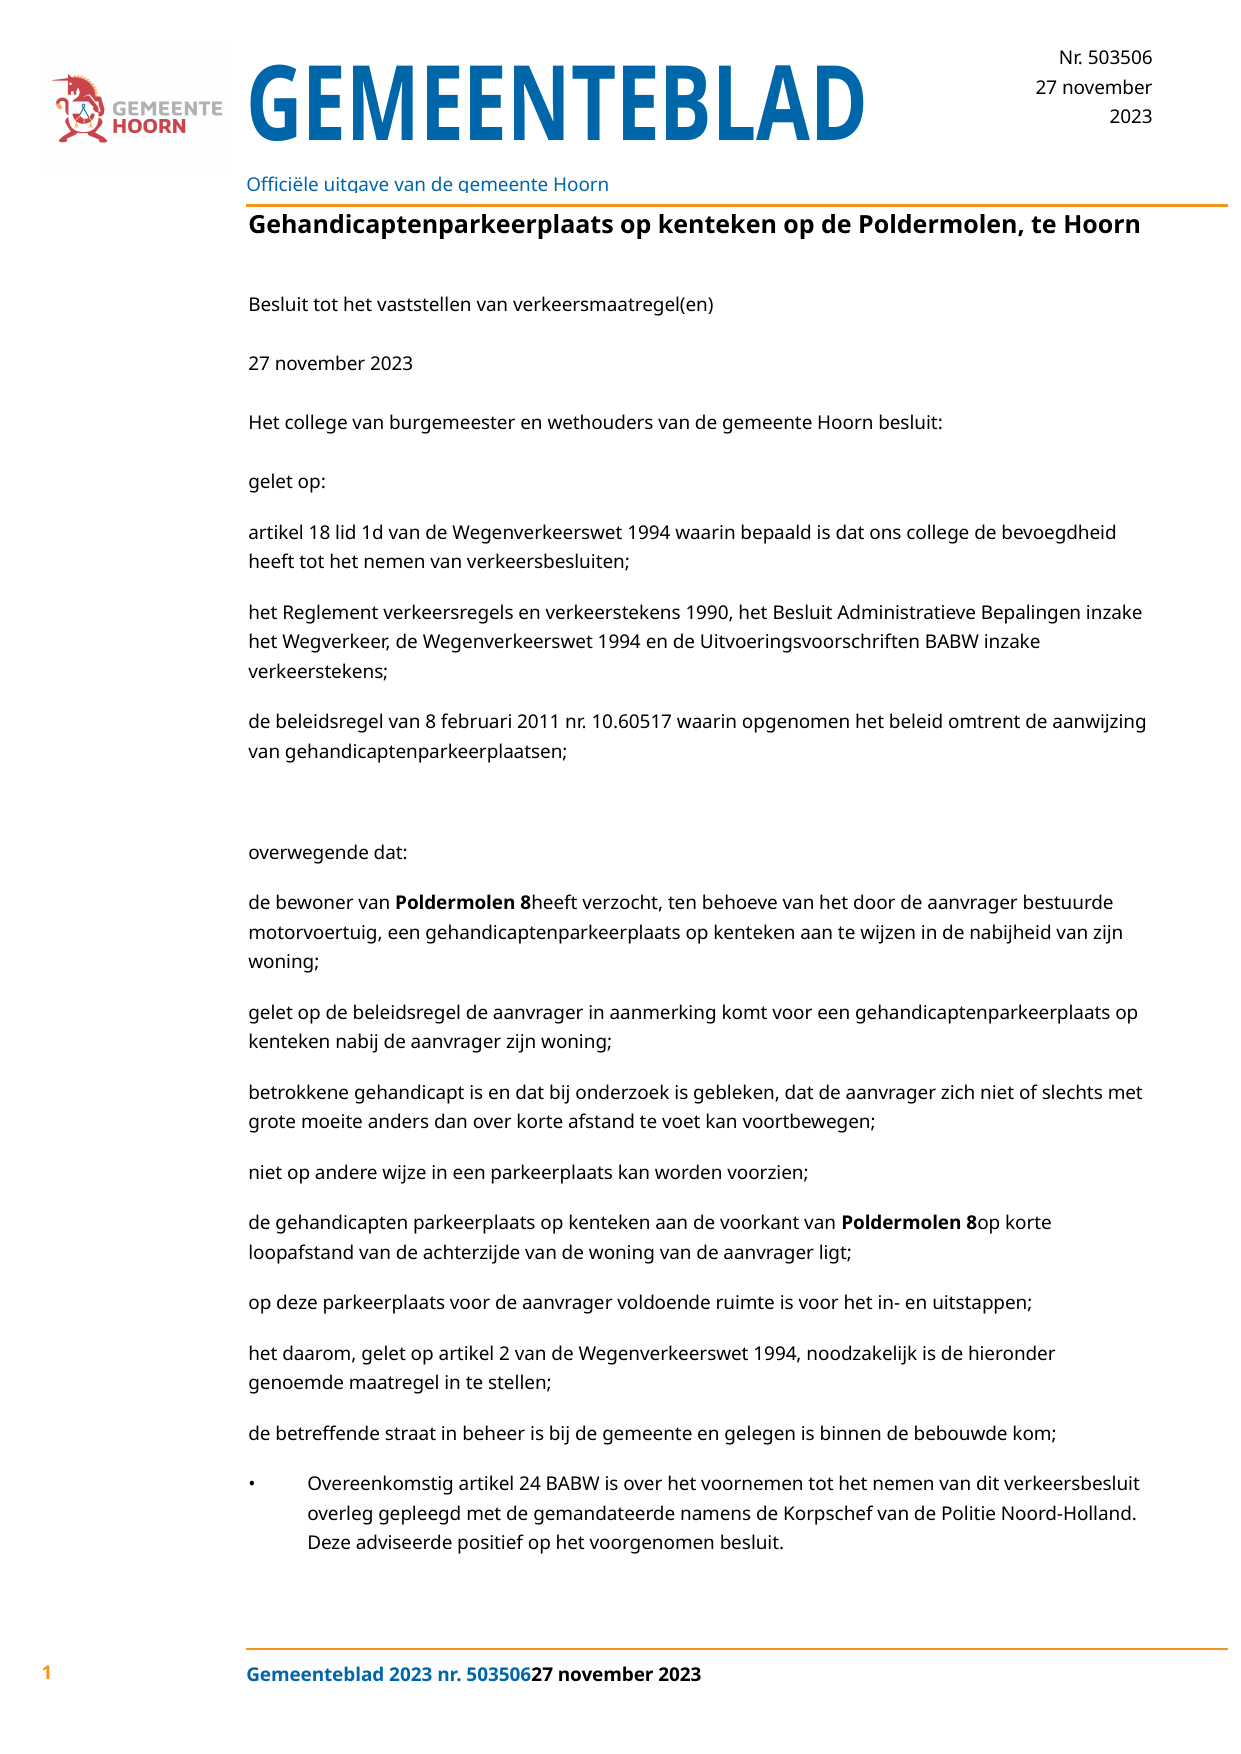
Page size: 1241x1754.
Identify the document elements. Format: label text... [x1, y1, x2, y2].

text 27 november 2023 [248, 350, 1152, 376]
text betrokkene gehandicapt is en dat bij onderzoek is gebleken, dat de aanvrager zich niet of slechts met grote moeite anders dan over korte afstand te voet kan voortbewegen; [248, 1079, 1152, 1134]
list Overeenkomstig artikel 24 BABW is over het voornemen tot het nemen van dit verkeersbesluit overleg gepleegd met de gemandateerde namens de Korpschef van de Politie Noord-Holland. Deze adviseerde positief op het voorgenomen besluit. [248, 1470, 1152, 1555]
picture [41, 47, 231, 172]
text het Reglement verkeersregels en verkeerstekens 1990, het Besluit Administratieve Bepalingen inzake het Wegverkeer, de Wegenverkeerswet 1994 en de Uitvoeringsvoorschriften BABW inzake verkeerstekens; [248, 599, 1152, 684]
text Besluit tot het vaststellen van verkeersmaatregel(en) [248, 291, 1152, 317]
text op deze parkeerplaats voor de aanvrager voldoende ruimte is voor het in- en uitstappen; [248, 1289, 1152, 1315]
text Het college van burgemeester en wethouders van de gemeente Hoorn besluit: [248, 409, 1152, 435]
text de beleidsregel van 8 februari 2011 nr. 10.60517 waarin opgenomen het beleid omtrent de aanwijzing van gehandicaptenparkeerplaatsen; [248, 708, 1152, 764]
text overwegende dat: [248, 839, 1152, 865]
text de bewoner van Poldermolen 8heeft verzocht, ten behoeve van het door de aanvrager bestuurde motorvoertuig, een gehandicaptenparkeerplaats op kenteken aan te wijzen in de nabijheid van zijn woning; [248, 889, 1152, 974]
text niet op andere wijze in een parkeerplaats kan worden voorzien; [248, 1159, 1152, 1185]
text de gehandicapten parkeerplaats op kenteken aan de voorkant van Poldermolen 8op korte loopafstand van de achterzijde van de woning van de aanvrager ligt; [248, 1209, 1152, 1265]
text artikel 18 lid 1d van de Wegenverkeerswet 1994 waarin bepaald is dat ons college de bevoegdheid heeft tot het nemen van verkeersbesluiten; [248, 519, 1152, 574]
text het daarom, gelet op artikel 2 van de Wegenverkeerswet 1994, noodzakelijk is de hieronder genoemde maatregel in te stellen; [248, 1340, 1152, 1395]
text gelet op de beleidsregel de aanvrager in aanmerking komt voor een gehandicaptenparkeerplaats op kenteken nabij de aanvrager zijn woning; [248, 999, 1152, 1054]
text Gehandicaptenparkeerplaats op kenteken op de Poldermolen, te Hoorn [248, 207, 1152, 241]
text de betreffende straat in beheer is bij de gemeente en gelegen is binnen de bebouwde kom; [248, 1420, 1152, 1446]
text gelet op: [248, 468, 1152, 494]
